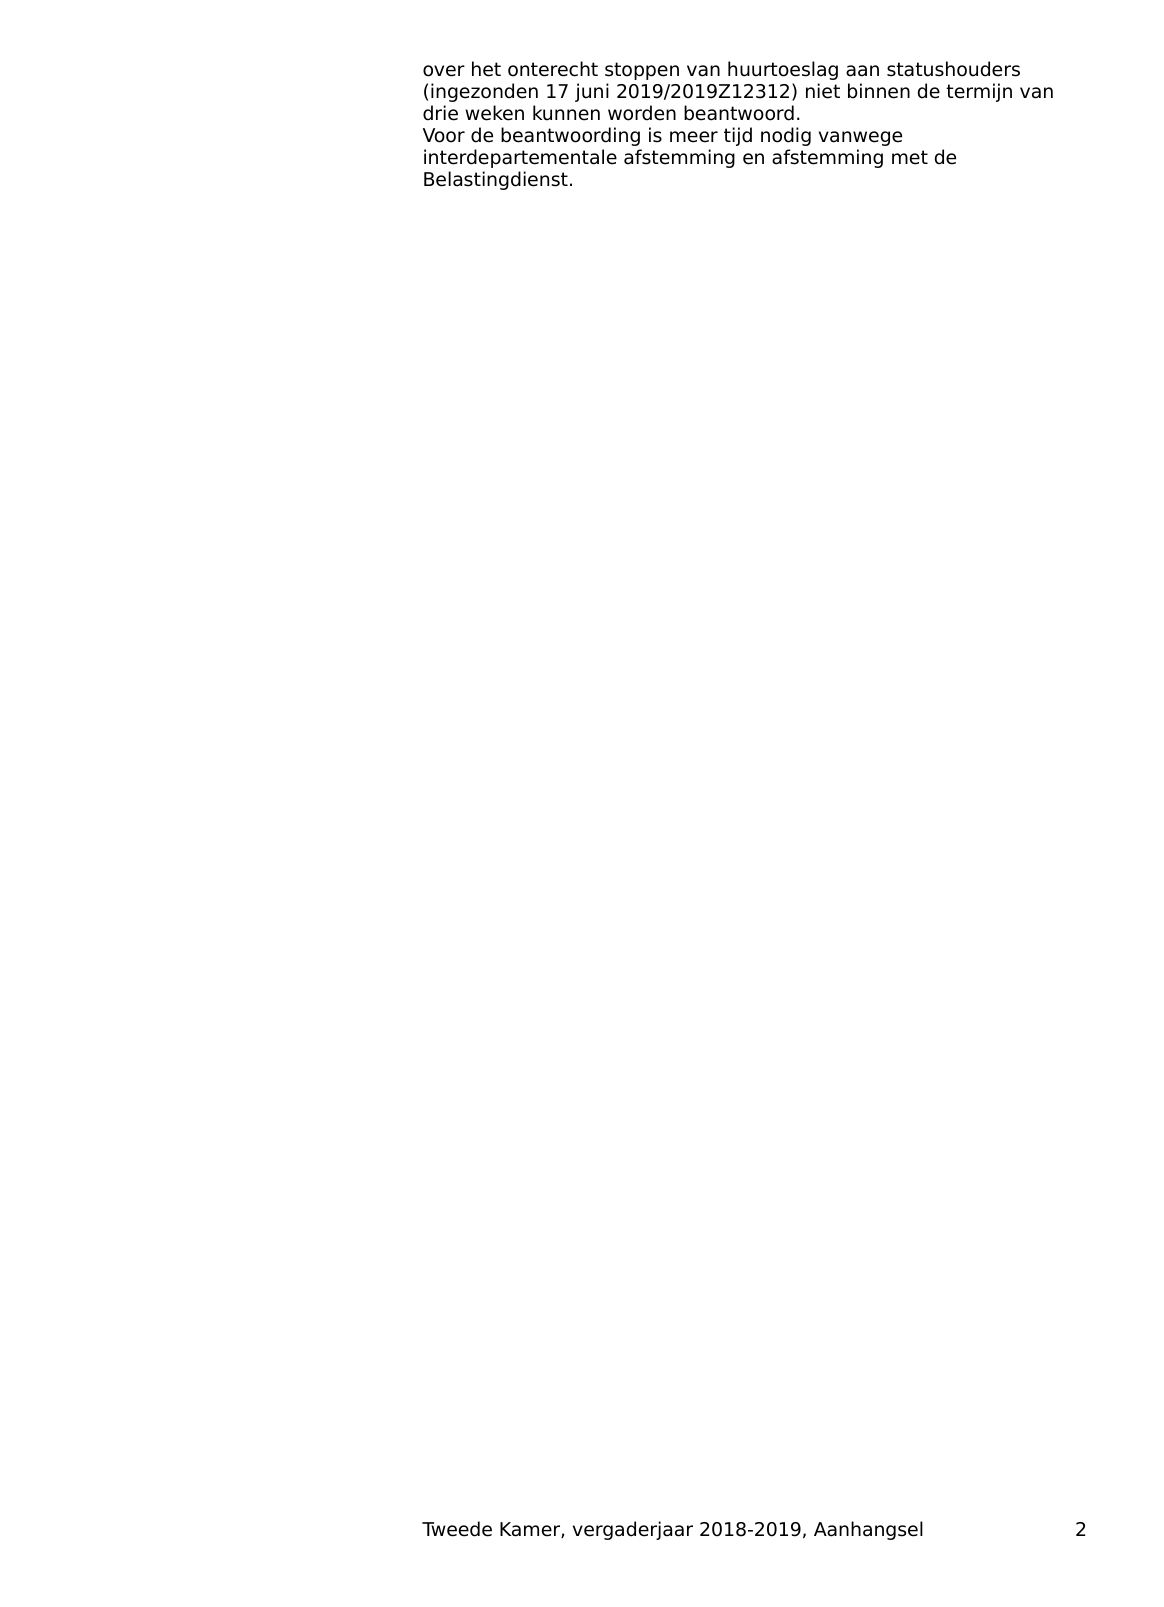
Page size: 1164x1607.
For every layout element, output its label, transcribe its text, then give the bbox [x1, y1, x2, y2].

text Voor de beantwoording is meer tijd nodig vanwege interdepartementale afstemming en afstemming met de Belastingdienst. [422, 125, 1087, 191]
text over het onterecht stoppen van huurtoeslag aan statushouders (ingezonden 17 juni 2019/2019Z12312) niet binnen de termijn van drie weken kunnen worden beantwoord. [422, 59, 1087, 125]
